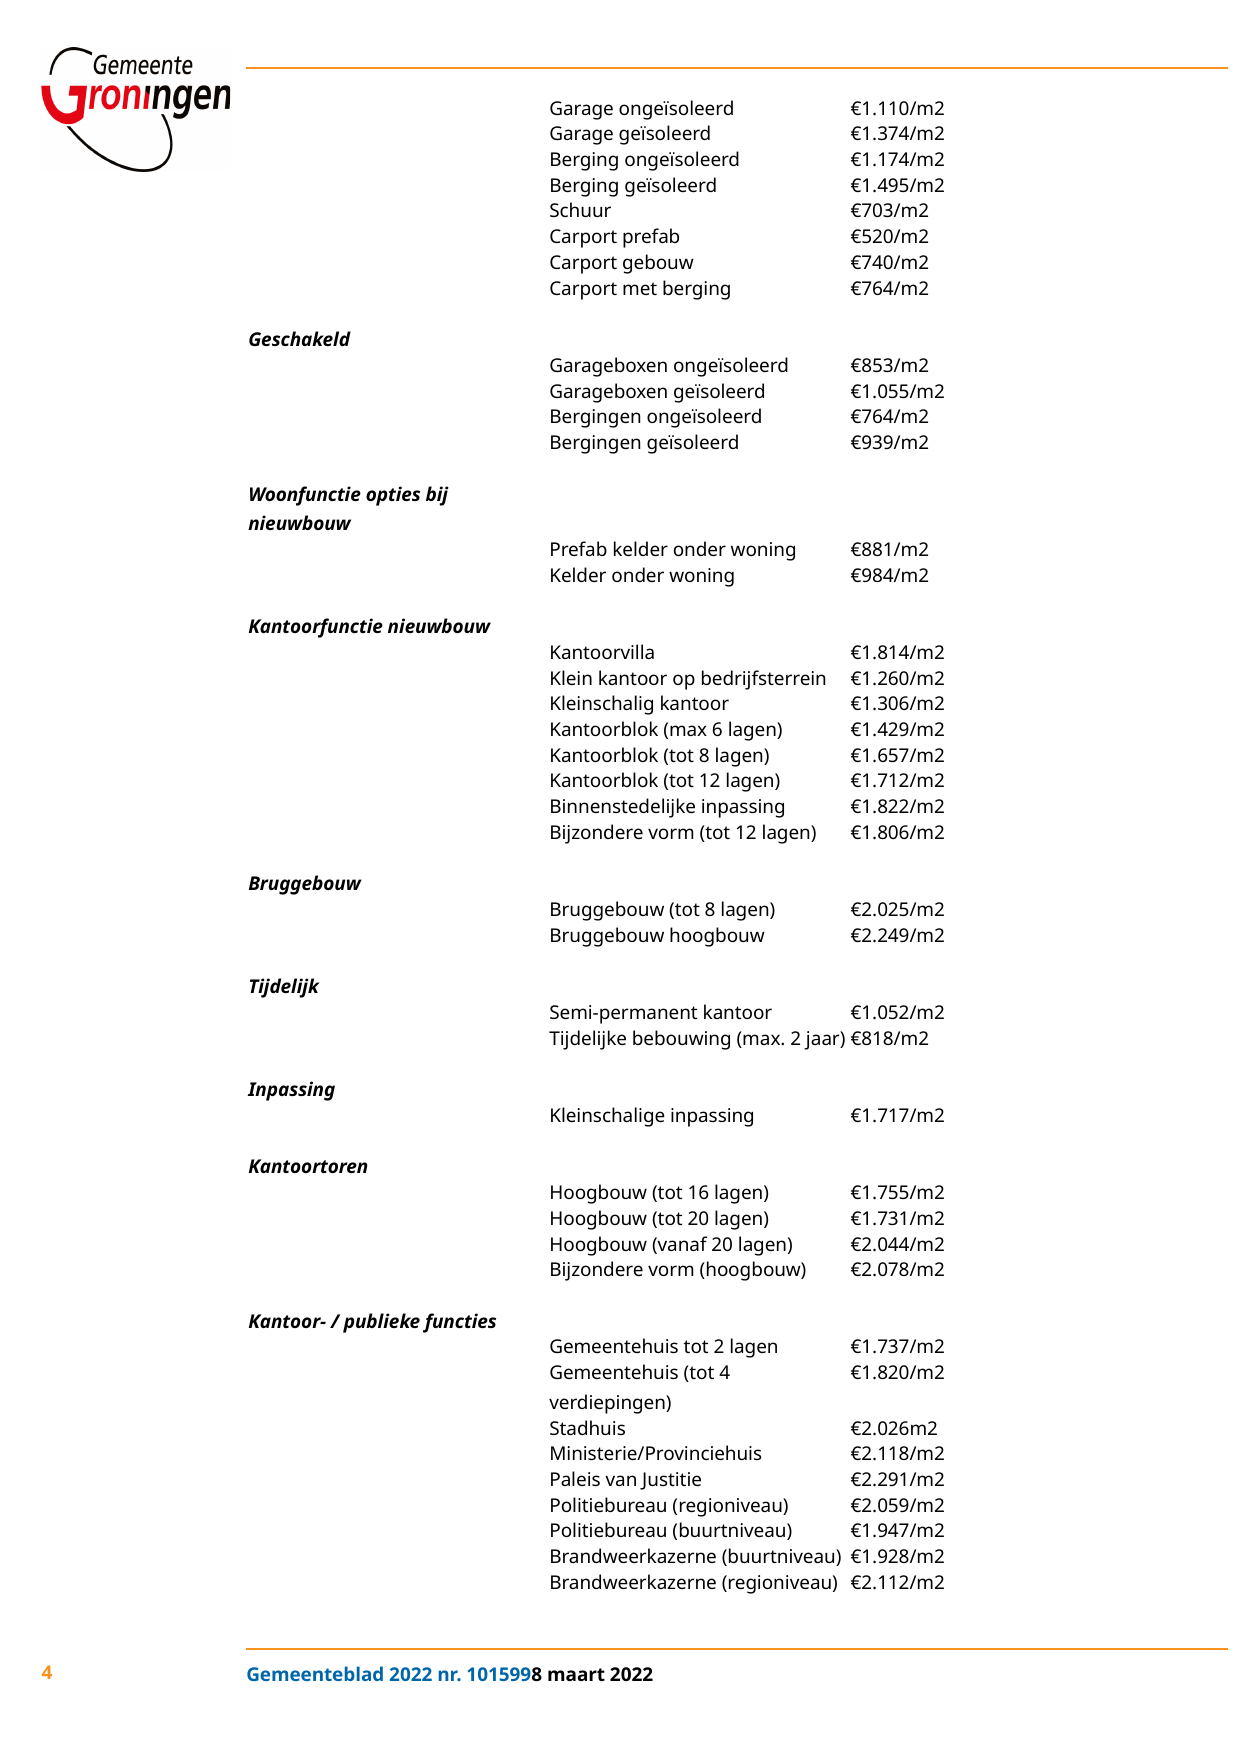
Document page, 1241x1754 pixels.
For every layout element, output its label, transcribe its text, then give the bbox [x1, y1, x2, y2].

table_cell Berging geïsoleerd [549, 172, 850, 198]
table_cell [549, 1128, 850, 1153]
table_cell [248, 1440, 549, 1466]
table_cell €764/m2 [850, 404, 1152, 429]
table_cell €764/m2 [850, 275, 1152, 301]
table_cell Garage geïsoleerd [549, 121, 850, 146]
table_cell €818/m2 [850, 1025, 1152, 1051]
table_cell €703/m2 [850, 198, 1152, 223]
table_cell €2.026m2 [850, 1415, 1152, 1440]
table_cell Carport gebouw [549, 249, 850, 275]
table_cell Kantoortoren [248, 1154, 549, 1179]
table_cell [248, 198, 549, 223]
table_cell Kelder onder woning [549, 562, 850, 587]
table_cell [549, 871, 850, 896]
table_cell Garageboxen ongeïsoleerd [549, 352, 850, 378]
table_cell Brandweerkazerne (regioniveau) [549, 1569, 850, 1595]
table_cell [850, 1308, 1152, 1334]
table_cell [549, 588, 850, 613]
table_cell €2.025/m2 [850, 896, 1152, 922]
table_cell [850, 326, 1152, 352]
table_cell Hoogbouw (tot 20 lagen) [549, 1205, 850, 1231]
table_cell [850, 845, 1152, 871]
table_cell €2.112/m2 [850, 1569, 1152, 1595]
table_cell Carport met berging [549, 275, 850, 301]
table_cell €740/m2 [850, 249, 1152, 275]
table_cell €1.717/m2 [850, 1102, 1152, 1128]
table_cell Kantoorblok (tot 8 lagen) [549, 742, 850, 768]
table_cell Tijdelijke bebouwing (max. 2 jaar) [549, 1025, 850, 1051]
table_cell Geschakeld [248, 326, 549, 352]
picture [41, 47, 231, 172]
table_cell Bruggebouw hoogbouw [549, 922, 850, 948]
table_cell €1.806/m2 [850, 819, 1152, 845]
table_cell €1.947/m2 [850, 1518, 1152, 1543]
table_cell [248, 588, 549, 613]
table_cell Hoogbouw (tot 16 lagen) [549, 1179, 850, 1205]
table_cell Carport prefab [549, 224, 850, 249]
table_cell €1.657/m2 [850, 742, 1152, 768]
table_cell €2.044/m2 [850, 1231, 1152, 1256]
table_cell [248, 1415, 549, 1440]
table_cell €1.928/m2 [850, 1543, 1152, 1569]
table_cell Ministerie/Provinciehuis [549, 1440, 850, 1466]
table_cell €939/m2 [850, 429, 1152, 455]
table_cell [248, 1543, 549, 1569]
table_cell [549, 455, 850, 481]
table_cell [248, 172, 549, 198]
table_cell Kantoorblok (tot 12 lagen) [549, 768, 850, 793]
table_cell [248, 1179, 549, 1205]
table_cell Stadhuis [549, 1415, 850, 1440]
table_cell [248, 922, 549, 948]
table_cell €1.174/m2 [850, 146, 1152, 172]
table_cell [248, 1231, 549, 1256]
table_cell Inpassing [248, 1076, 549, 1102]
table_cell [248, 429, 549, 455]
table_cell Binnenstedelijke inpassing [549, 793, 850, 819]
table_cell [248, 690, 549, 716]
table_cell [248, 404, 549, 429]
table_cell [248, 1102, 549, 1128]
table_cell [549, 1051, 850, 1076]
table_cell [850, 974, 1152, 999]
table_cell [850, 613, 1152, 639]
table_cell [248, 1256, 549, 1282]
table_cell €1.260/m2 [850, 665, 1152, 690]
table_cell [248, 378, 549, 403]
table_cell [549, 1076, 850, 1102]
table_cell Tijdelijk [248, 974, 549, 999]
table_cell €2.249/m2 [850, 922, 1152, 948]
table_cell [248, 301, 549, 326]
table_cell [248, 536, 549, 562]
table_cell [248, 1518, 549, 1543]
table_cell [248, 352, 549, 378]
table_cell Woonfunctie opties bij nieuwbouw [248, 481, 549, 536]
table_cell €520/m2 [850, 224, 1152, 249]
table_cell [248, 716, 549, 742]
table_cell [248, 95, 549, 121]
table_cell Bruggebouw [248, 871, 549, 896]
table_cell €1.712/m2 [850, 768, 1152, 793]
table_cell Bergingen ongeïsoleerd [549, 404, 850, 429]
table_cell Kleinschalige inpassing [549, 1102, 850, 1128]
table_cell [549, 1282, 850, 1308]
table_cell Politiebureau (buurtniveau) [549, 1518, 850, 1543]
table_cell [248, 1128, 549, 1153]
table_cell [248, 948, 549, 973]
table_cell Kantoorfunctie nieuwbouw [248, 613, 549, 639]
table_cell [248, 1492, 549, 1518]
table_cell [248, 562, 549, 587]
table_cell Bijzondere vorm (hoogbouw) [549, 1256, 850, 1282]
table_cell €1.737/m2 [850, 1334, 1152, 1359]
table_cell [248, 742, 549, 768]
table_cell [248, 1359, 549, 1415]
table_cell [248, 146, 549, 172]
table_cell Garageboxen geïsoleerd [549, 378, 850, 403]
table_cell [248, 249, 549, 275]
table_cell Berging ongeïsoleerd [549, 146, 850, 172]
table_cell Gemeentehuis (tot 4 verdiepingen) [549, 1359, 850, 1415]
table_cell €1.495/m2 [850, 172, 1152, 198]
table_cell €1.731/m2 [850, 1205, 1152, 1231]
table_cell €1.814/m2 [850, 639, 1152, 665]
table_cell [248, 1025, 549, 1051]
table_cell [549, 481, 850, 536]
table_cell Brandweerkazerne (buurtniveau) [549, 1543, 850, 1569]
table_cell Hoogbouw (vanaf 20 lagen) [549, 1231, 850, 1256]
table_cell Prefab kelder onder woning [549, 536, 850, 562]
table_cell Politiebureau (regioniveau) [549, 1492, 850, 1518]
table_cell €1.755/m2 [850, 1179, 1152, 1205]
table_cell [850, 1051, 1152, 1076]
table_cell [549, 1308, 850, 1334]
table_cell Kantoorblok (max 6 lagen) [549, 716, 850, 742]
table_cell [248, 793, 549, 819]
table_cell [248, 121, 549, 146]
table_cell €2.118/m2 [850, 1440, 1152, 1466]
table_cell [248, 819, 549, 845]
table_cell €984/m2 [850, 562, 1152, 587]
table_cell [850, 1154, 1152, 1179]
table_cell Paleis van Justitie [549, 1466, 850, 1492]
table_cell [549, 948, 850, 973]
table_cell Garage ongeïsoleerd [549, 95, 850, 121]
table_cell €2.291/m2 [850, 1466, 1152, 1492]
table_cell [850, 588, 1152, 613]
table_cell [248, 639, 549, 665]
table_cell [850, 1282, 1152, 1308]
table_cell [248, 768, 549, 793]
table_cell [248, 224, 549, 249]
table_cell Kantoorvilla [549, 639, 850, 665]
table_cell €2.078/m2 [850, 1256, 1152, 1282]
table_cell [248, 275, 549, 301]
table_cell €1.052/m2 [850, 999, 1152, 1025]
table_cell [248, 455, 549, 481]
table_cell €1.055/m2 [850, 378, 1152, 403]
table_cell Kantoor- / publieke functies [248, 1308, 549, 1334]
table_cell [248, 999, 549, 1025]
table_cell €1.822/m2 [850, 793, 1152, 819]
table_cell Schuur [549, 198, 850, 223]
table_cell €1.429/m2 [850, 716, 1152, 742]
table_cell [850, 871, 1152, 896]
table_cell [549, 845, 850, 871]
table_cell [248, 1282, 549, 1308]
table_cell €1.110/m2 [850, 95, 1152, 121]
table_cell [248, 1205, 549, 1231]
table_cell [248, 1466, 549, 1492]
table_cell [248, 896, 549, 922]
table_cell [248, 1569, 549, 1595]
table_cell [248, 665, 549, 690]
table_cell [850, 481, 1152, 536]
table_cell €2.059/m2 [850, 1492, 1152, 1518]
table_cell [248, 1051, 549, 1076]
table_cell Gemeentehuis tot 2 lagen [549, 1334, 850, 1359]
table_cell [850, 301, 1152, 326]
table_cell [850, 1128, 1152, 1153]
table_cell Klein kantoor op bedrijfsterrein [549, 665, 850, 690]
table_cell €881/m2 [850, 536, 1152, 562]
table_cell €1.374/m2 [850, 121, 1152, 146]
table_cell [549, 301, 850, 326]
table_cell [549, 613, 850, 639]
table_cell €853/m2 [850, 352, 1152, 378]
table_cell Kleinschalig kantoor [549, 690, 850, 716]
table_cell [850, 455, 1152, 481]
table_cell [549, 326, 850, 352]
table_cell [850, 1076, 1152, 1102]
table_cell [850, 948, 1152, 973]
table_cell Bruggebouw (tot 8 lagen) [549, 896, 850, 922]
table_cell €1.306/m2 [850, 690, 1152, 716]
table_cell Bijzondere vorm (tot 12 lagen) [549, 819, 850, 845]
table_cell [549, 1154, 850, 1179]
table_cell Semi-permanent kantoor [549, 999, 850, 1025]
table_cell [248, 1334, 549, 1359]
table_cell €1.820/m2 [850, 1359, 1152, 1415]
table_cell [549, 974, 850, 999]
table_cell [248, 845, 549, 871]
table_cell Bergingen geïsoleerd [549, 429, 850, 455]
